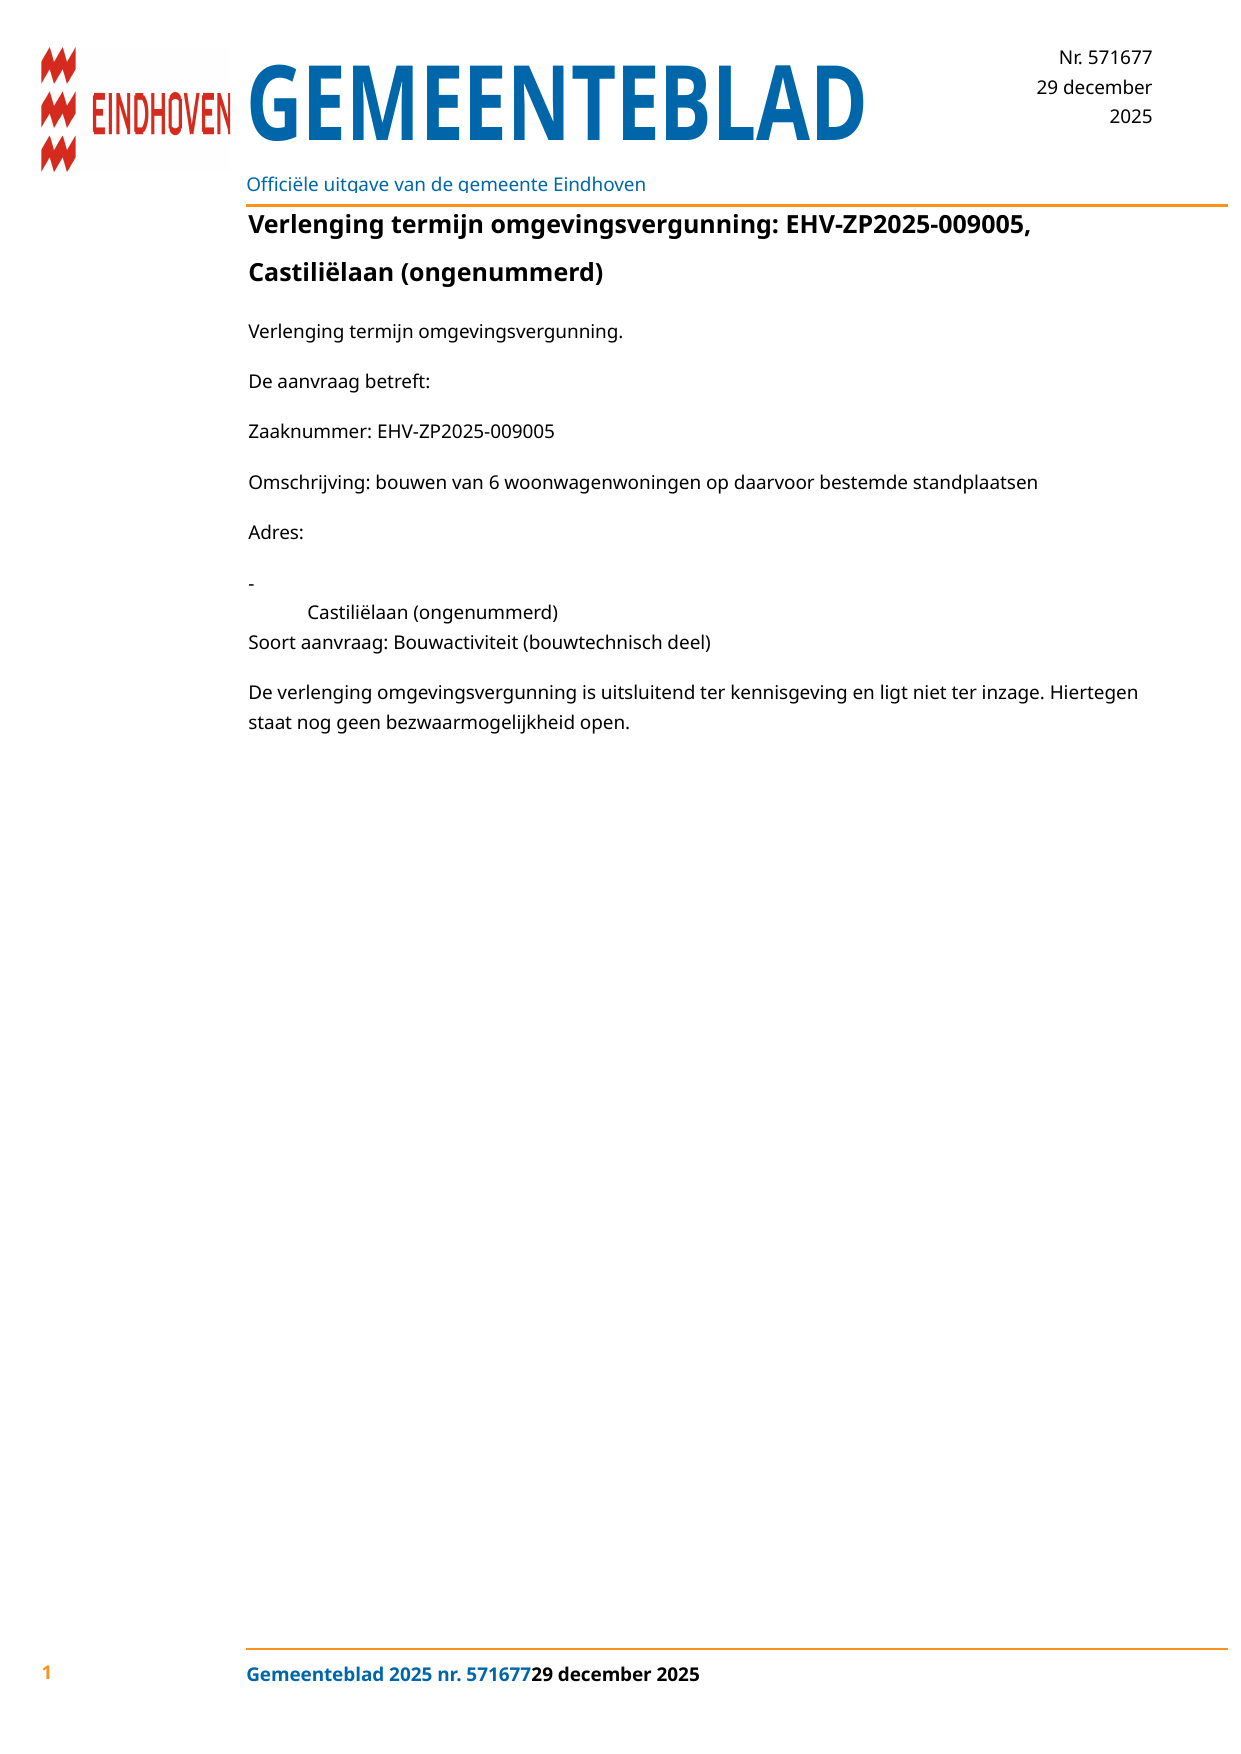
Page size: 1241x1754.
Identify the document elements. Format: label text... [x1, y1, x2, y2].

picture [41, 47, 231, 172]
text De aanvraag betreft: [248, 368, 1152, 394]
text Verlenging termijn omgevingsvergunning. [248, 318, 1152, 344]
list Castiliëlaan (ongenummerd) [248, 599, 1152, 625]
text Omschrijving: bouwen van 6 woonwagenwoningen op daarvoor bestemde standplaatsen [248, 469, 1152, 495]
text Adres: [248, 519, 1152, 545]
text Verlenging termijn omgevingsvergunning: EHV-ZP2025-009005, Castiliëlaan (ongenummerd) [248, 207, 1152, 288]
text De verlenging omgevingsvergunning is uitsluitend ter kennisgeving en ligt niet ter inzage. Hiertegen staat nog geen bezwaarmogelijkheid open. [248, 679, 1152, 735]
text Soort aanvraag: Bouwactiviteit (bouwtechnisch deel) [248, 629, 1152, 655]
text Zaaknummer: EHV-ZP2025-009005 [248, 419, 1152, 444]
